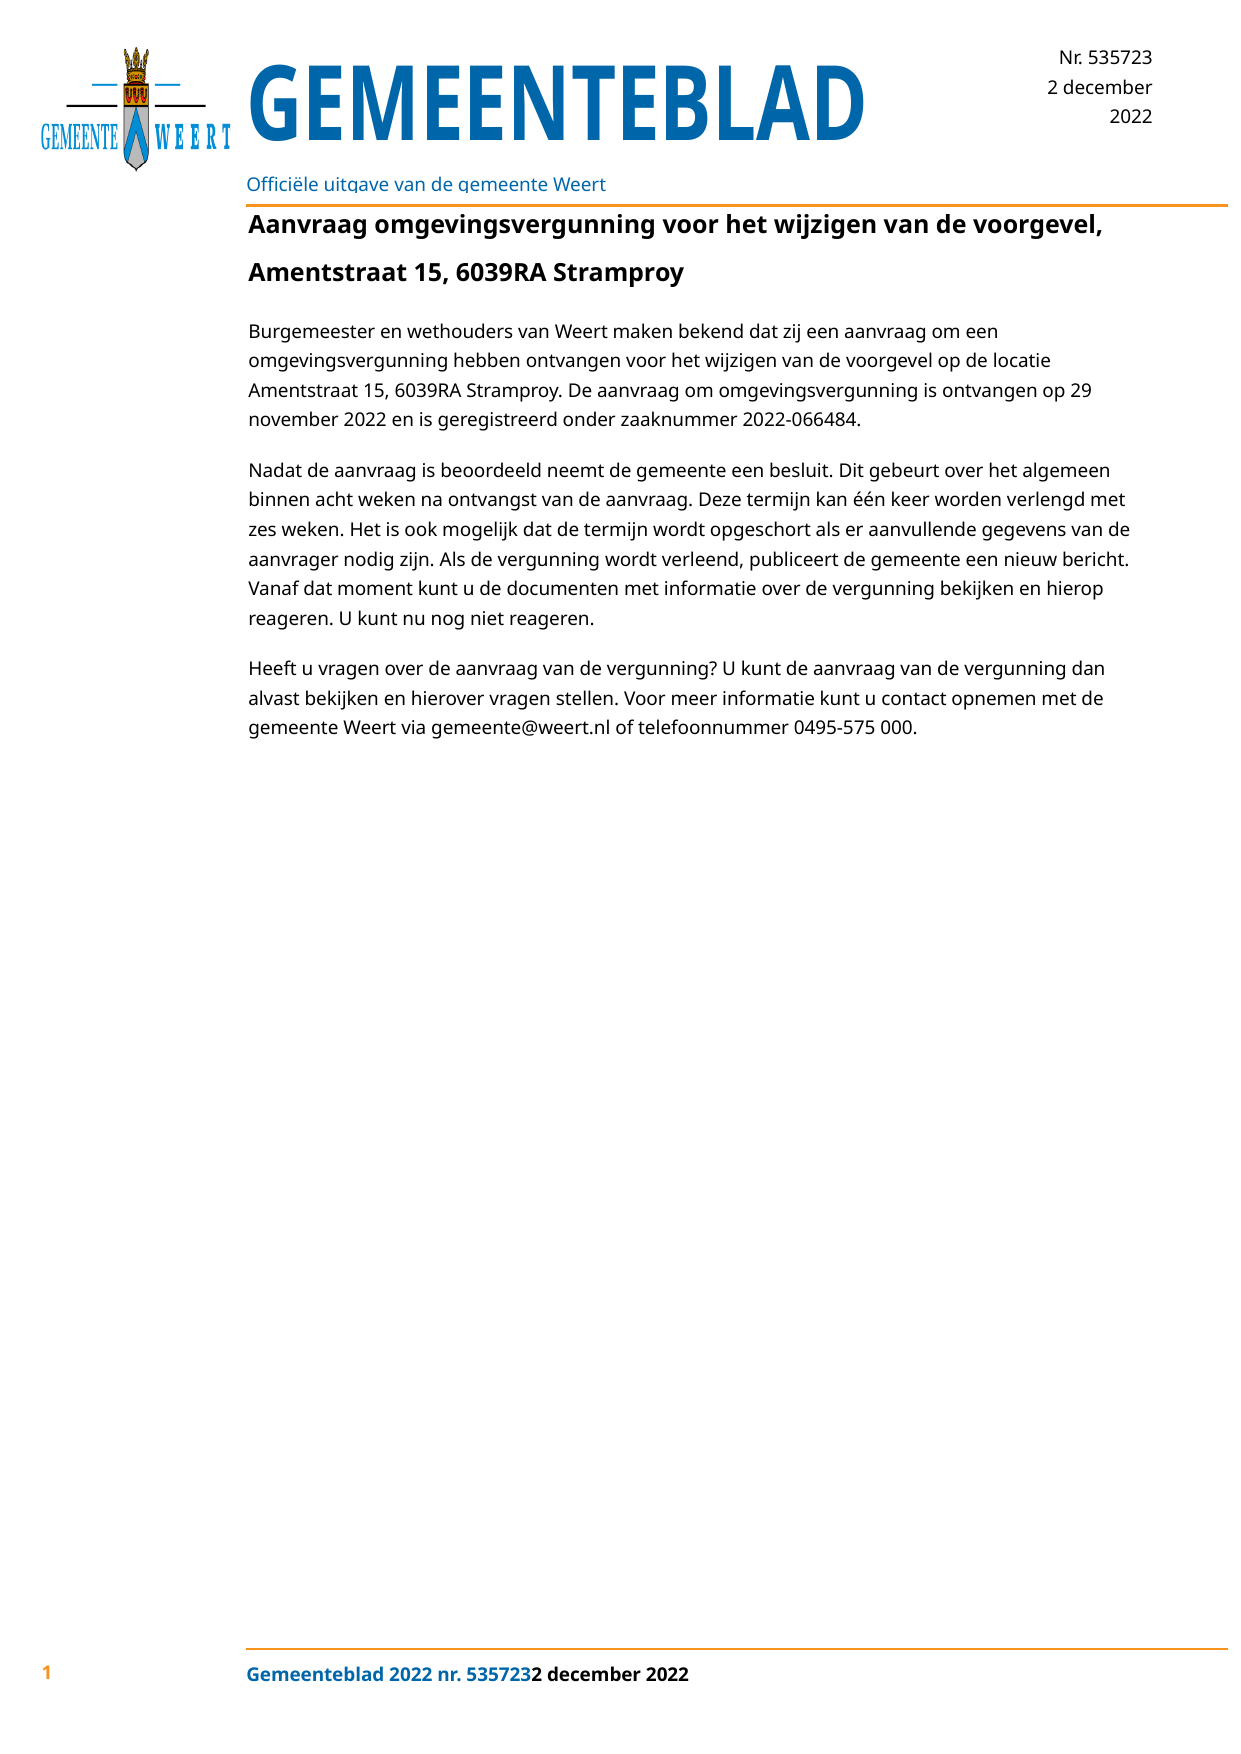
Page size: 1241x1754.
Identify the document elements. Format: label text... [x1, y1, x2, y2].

text Nadat de aanvraag is beoordeeld neemt de gemeente een besluit. Dit gebeurt over het algemeen binnen acht weken na ontvangst van de aanvraag. Deze termijn kan één keer worden verlengd met zes weken. Het is ook mogelijk dat de termijn wordt opgeschort als er aanvullende gegevens van de aanvrager nodig zijn. Als de vergunning wordt verleend, publiceert de gemeente een nieuw bericht. Vanaf dat moment kunt u de documenten met informatie over de vergunning bekijken en hierop reageren. U kunt nu nog niet reageren. [248, 457, 1152, 631]
text Burgemeester en wethouders van Weert maken bekend dat zij een aanvraag om een omgevingsvergunning hebben ontvangen voor het wijzigen van de voorgevel op de locatie Amentstraat 15, 6039RA Stramproy. De aanvraag om omgevingsvergunning is ontvangen op 29 november 2022 en is geregistreerd onder zaaknummer 2022-066484. [248, 318, 1152, 432]
picture [41, 47, 231, 172]
text Aanvraag omgevingsvergunning voor het wijzigen van de voorgevel, Amentstraat 15, 6039RA Stramproy [248, 207, 1152, 288]
text Heeft u vragen over de aanvraag van de vergunning? U kunt de aanvraag van de vergunning dan alvast bekijken en hierover vragen stellen. Voor meer informatie kunt u contact opnemen met de gemeente Weert via gemeente@weert.nl of telefoonnummer 0495-575 000. [248, 655, 1152, 740]
